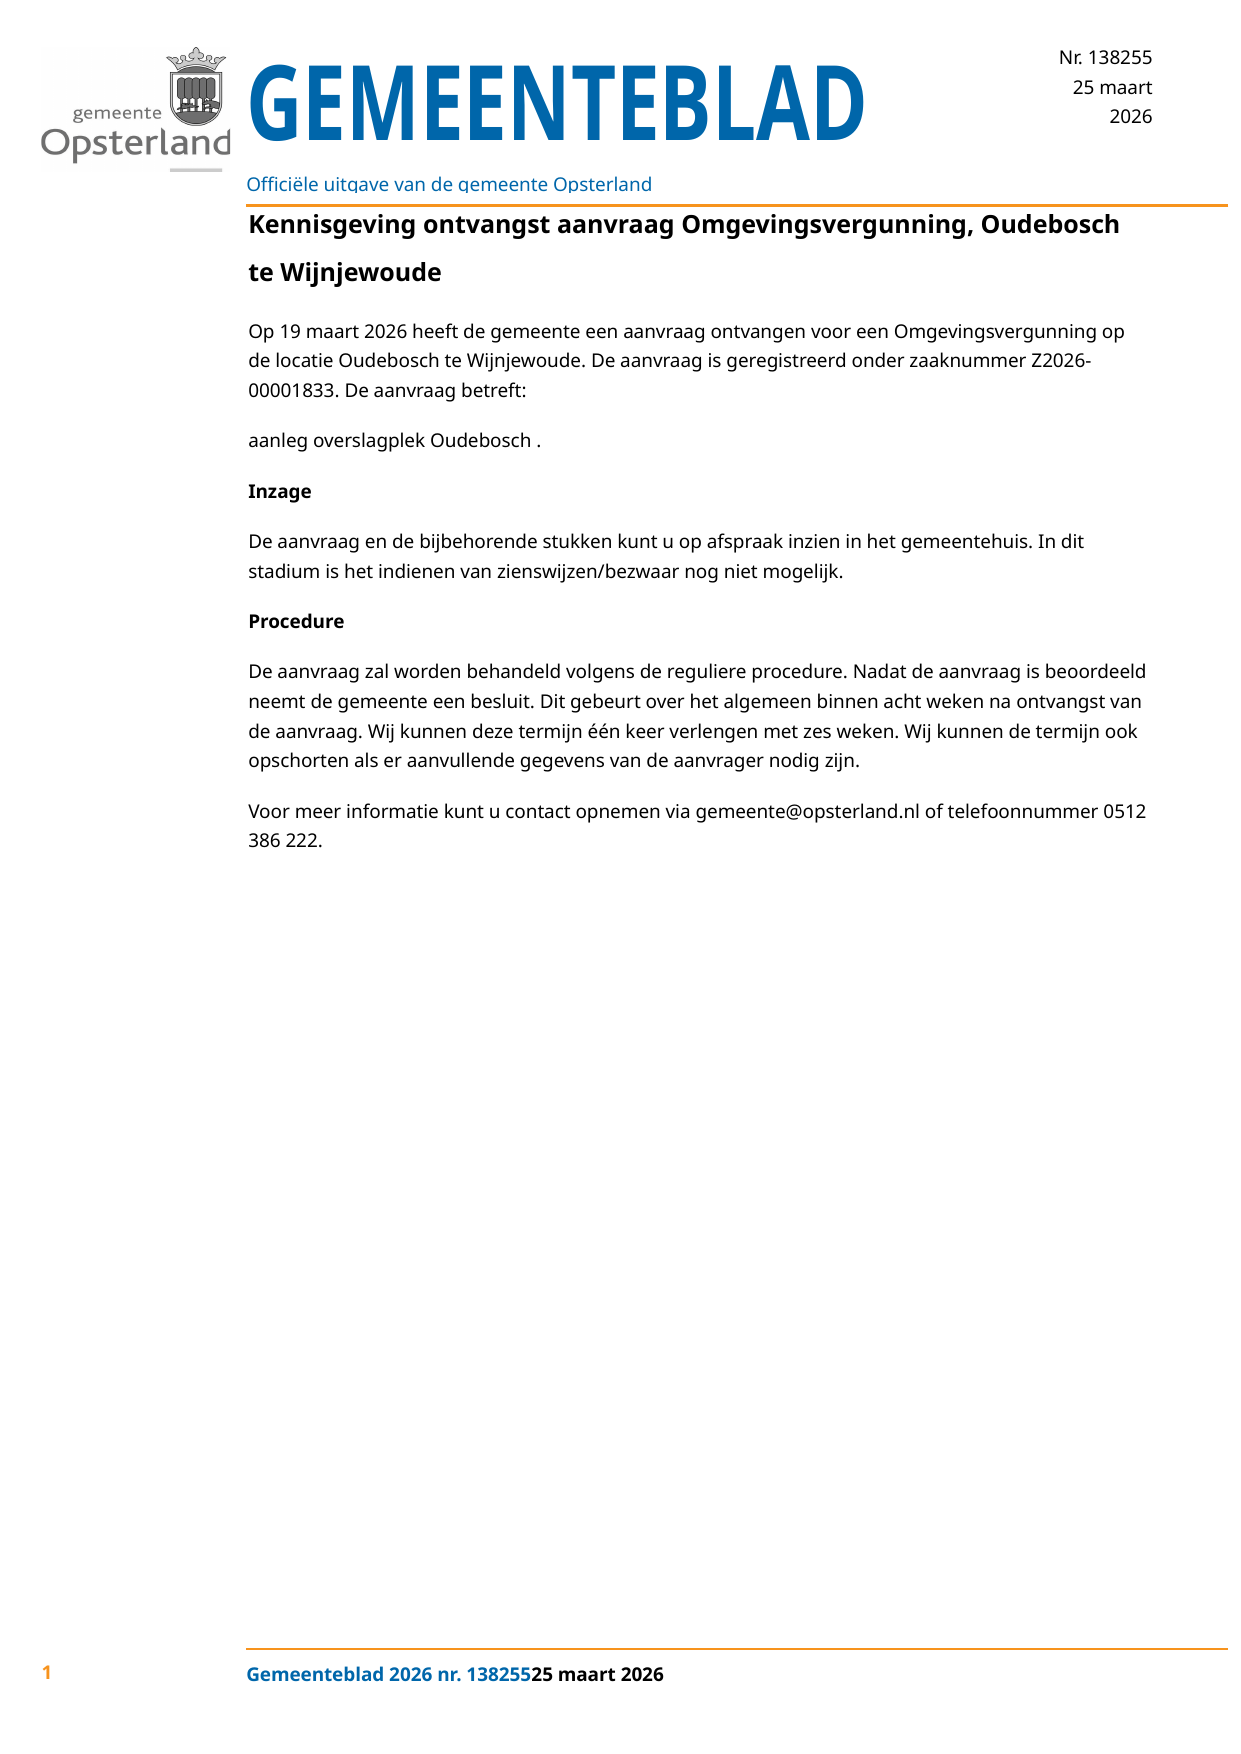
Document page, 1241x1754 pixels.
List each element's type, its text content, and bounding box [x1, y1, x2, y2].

text Op 19 maart 2026 heeft de gemeente een aanvraag ontvangen voor een Omgevingsvergunning op de locatie Oudebosch te Wijnjewoude. De aanvraag is geregistreerd onder zaaknummer Z2026-00001833. De aanvraag betreft: [248, 318, 1152, 403]
text Inzage [248, 478, 1152, 504]
text De aanvraag zal worden behandeld volgens de reguliere procedure. Nadat de aanvraag is beoordeeld neemt de gemeente een besluit. Dit gebeurt over het algemeen binnen acht weken na ontvangst van de aanvraag. Wij kunnen deze termijn één keer verlengen met zes weken. Wij kunnen de termijn ook opschorten als er aanvullende gegevens van de aanvrager nodig zijn. [248, 659, 1152, 773]
picture [41, 47, 231, 172]
text Procedure [248, 608, 1152, 634]
text Voor meer informatie kunt u contact opnemen via gemeente@opsterland.nl of telefoonnummer 0512 386 222. [248, 798, 1152, 853]
text De aanvraag en de bijbehorende stukken kunt u op afspraak inzien in het gemeentehuis. In dit stadium is het indienen van zienswijzen/bezwaar nog niet mogelijk. [248, 528, 1152, 584]
text Kennisgeving ontvangst aanvraag Omgevingsvergunning, Oudebosch te Wijnjewoude [248, 207, 1152, 288]
text aanleg overslagplek Oudebosch . [248, 427, 1152, 453]
